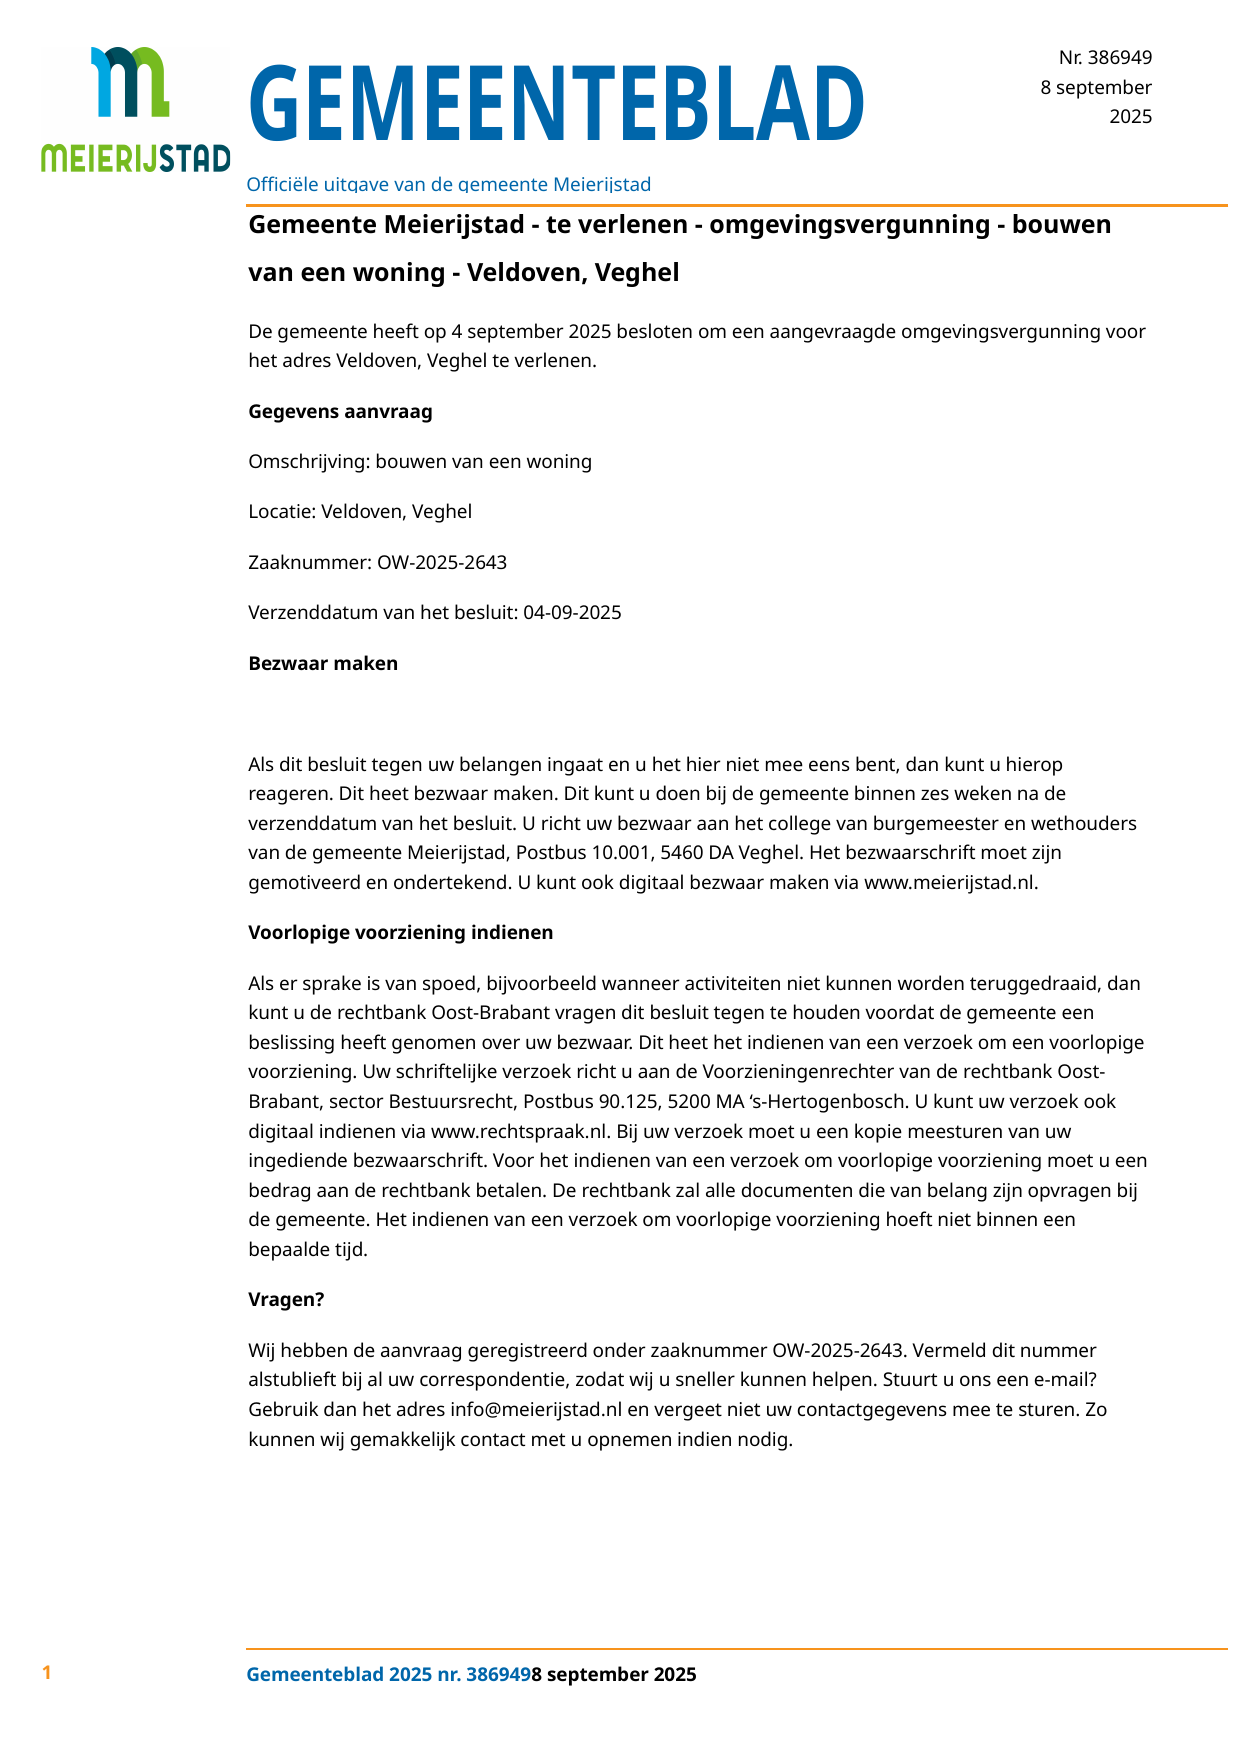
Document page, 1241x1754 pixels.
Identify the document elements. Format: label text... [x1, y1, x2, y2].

text Zaaknummer: OW-2025-2643 [248, 549, 1152, 575]
text Als er sprake is van spoed, bijvoorbeeld wanneer activiteiten niet kunnen worden teruggedraaid, dan kunt u de rechtbank Oost-Brabant vragen dit besluit tegen te houden voordat de gemeente een beslissing heeft genomen over uw bezwaar. Dit heet het indienen van een verzoek om een voorlopige voorziening. Uw schriftelijke verzoek richt u aan de Voorzieningenrechter van de rechtbank Oost-Brabant, sector Bestuursrecht, Postbus 90.125, 5200 MA ‘s-Hertogenbosch. U kunt uw verzoek ook digitaal indienen via www.rechtspraak.nl. Bij uw verzoek moet u een kopie meesturen van uw ingediende bezwaarschrift. Voor het indienen van een verzoek om voorlopige voorziening moet u een bedrag aan de rechtbank betalen. De rechtbank zal alle documenten die van belang zijn opvragen bij de gemeente. Het indienen van een verzoek om voorlopige voorziening hoeft niet binnen een bepaalde tijd. [248, 970, 1152, 1262]
text Gegevens aanvraag [248, 398, 1152, 424]
text Wij hebben de aanvraag geregistreerd onder zaaknummer OW-2025-2643. Vermeld dit nummer alstublieft bij al uw correspondentie, zodat wij u sneller kunnen helpen. Stuurt u ons een e-mail? Gebruik dan het adres info@meierijstad.nl en vergeet niet uw contactgegevens mee te sturen. Zo kunnen wij gemakkelijk contact met u opnemen indien nodig. [248, 1337, 1152, 1452]
text Bezwaar maken [248, 650, 1152, 676]
text Omschrijving: bouwen van een woning [248, 448, 1152, 474]
picture [41, 47, 231, 172]
text Als dit besluit tegen uw belangen ingaat en u het hier niet mee eens bent, dan kunt u hierop reageren. Dit heet bezwaar maken. Dit kunt u doen bij de gemeente binnen zes weken na de verzenddatum van het besluit. U richt uw bezwaar aan het college van burgemeester en wethouders van de gemeente Meierijstad, Postbus 10.001, 5460 DA Veghel. Het bezwaarschrift moet zijn gemotiveerd en ondertekend. U kunt ook digitaal bezwaar maken via www.meierijstad.nl. [248, 751, 1152, 895]
text Verzenddatum van het besluit: 04-09-2025 [248, 599, 1152, 625]
text Voorlopige voorziening indienen [248, 919, 1152, 945]
text Gemeente Meierijstad - te verlenen - omgevingsvergunning - bouwen van een woning - Veldoven, Veghel [248, 207, 1152, 288]
text De gemeente heeft op 4 september 2025 besloten om een aangevraagde omgevingsvergunning voor het adres Veldoven, Veghel te verlenen. [248, 318, 1152, 373]
text Locatie: Veldoven, Veghel [248, 499, 1152, 524]
text Vragen? [248, 1287, 1152, 1312]
